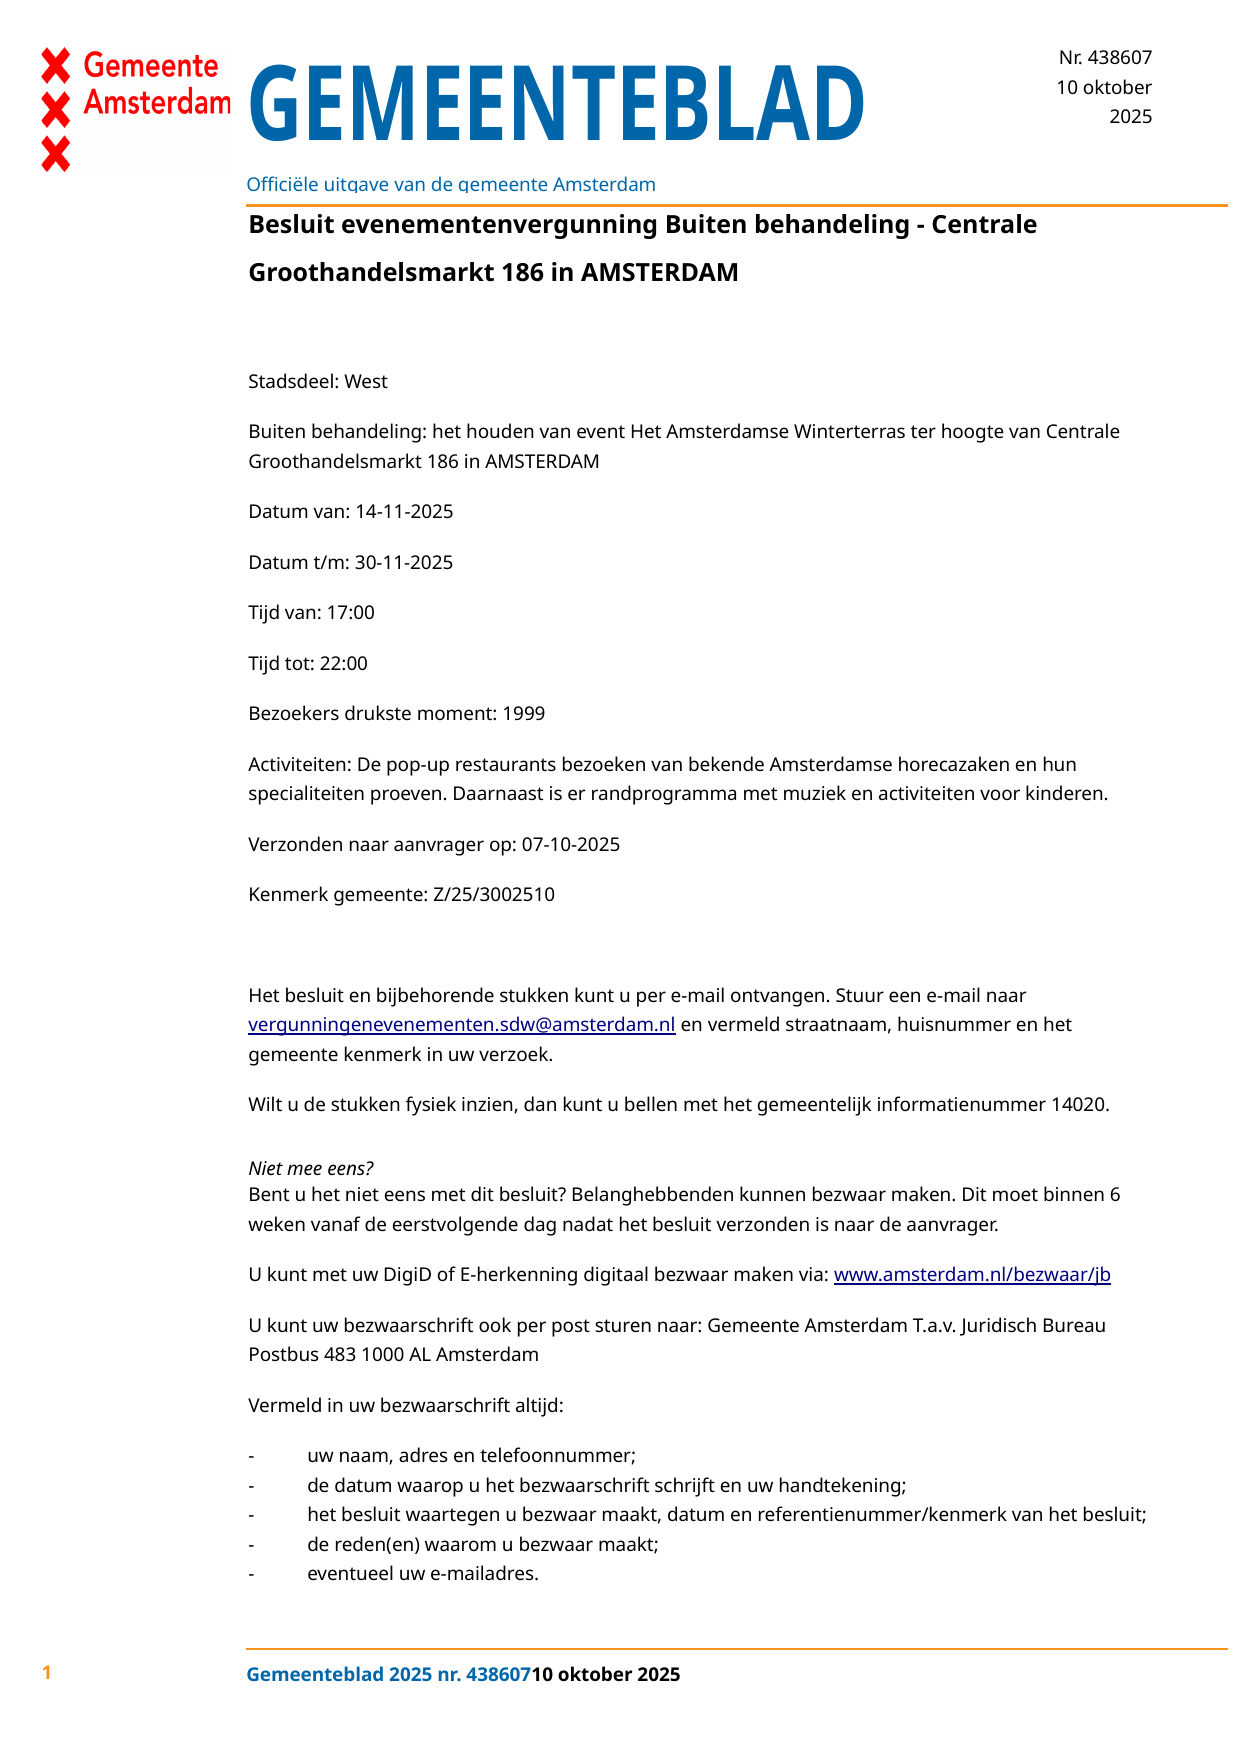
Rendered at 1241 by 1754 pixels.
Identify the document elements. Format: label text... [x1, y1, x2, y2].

text Tijd tot: 22:00 [248, 650, 1152, 676]
text U kunt uw bezwaarschrift ook per post sturen naar: Gemeente Amsterdam T.a.v. Juridisch Bureau Postbus 483 1000 AL Amsterdam [248, 1312, 1152, 1367]
list de datum waarop u het bezwaarschrift schrijft en uw handtekening; [248, 1472, 1152, 1497]
text Stadsdeel: West [248, 368, 1152, 394]
text Bent u het niet eens met dit besluit? Belanghebbenden kunnen bezwaar maken. Dit moet binnen 6 weken vanaf de eerstvolgende dag nadat het besluit verzonden is naar de aanvrager. [248, 1181, 1152, 1237]
text Bezoekers drukste moment: 1999 [248, 700, 1152, 726]
picture [41, 47, 231, 172]
text Kenmerk gemeente: Z/25/3002510 [248, 881, 1152, 907]
text Activiteiten: De pop-up restaurants bezoeken van bekende Amsterdamse horecazaken en hun specialiteiten proeven. Daarnaast is er randprogramma met muziek en activiteiten voor kinderen. [248, 751, 1152, 806]
text Besluit evenementenvergunning Buiten behandeling - Centrale Groothandelsmarkt 186 in AMSTERDAM [248, 207, 1152, 288]
list het besluit waartegen u bezwaar maakt, datum en referentienummer/kenmerk van het besluit; [248, 1501, 1152, 1527]
text Buiten behandeling: het houden van event Het Amsterdamse Winterterras ter hoogte van Centrale Groothandelsmarkt 186 in AMSTERDAM [248, 419, 1152, 474]
text Verzonden naar aanvrager op: 07-10-2025 [248, 831, 1152, 857]
list de reden(en) waarom u bezwaar maakt; [248, 1531, 1152, 1557]
text Het besluit en bijbehorende stukken kunt u per e-mail ontvangen. Stuur een e-mail naar vergunningenevenementen.sdw@amsterdam.nl en vermeld straatnaam, huisnummer en het gemeente kenmerk in uw verzoek. [248, 982, 1152, 1067]
list eventueel uw e-mailadres. [248, 1561, 1152, 1586]
text Datum van: 14-11-2025 [248, 499, 1152, 524]
text Vermeld in uw bezwaarschrift altijd: [248, 1392, 1152, 1417]
text Tijd van: 17:00 [248, 599, 1152, 625]
text U kunt met uw DigiD of E-herkenning digitaal bezwaar maken via: www.amsterdam.nl/bezwaar/jb [248, 1261, 1152, 1287]
text Wilt u de stukken fysiek inzien, dan kunt u bellen met het gemeentelijk informatienummer 14020. [248, 1092, 1152, 1117]
text Niet mee eens? [248, 1156, 1152, 1181]
text Datum t/m: 30-11-2025 [248, 549, 1152, 575]
list uw naam, adres en telefoonnummer; [248, 1442, 1152, 1468]
